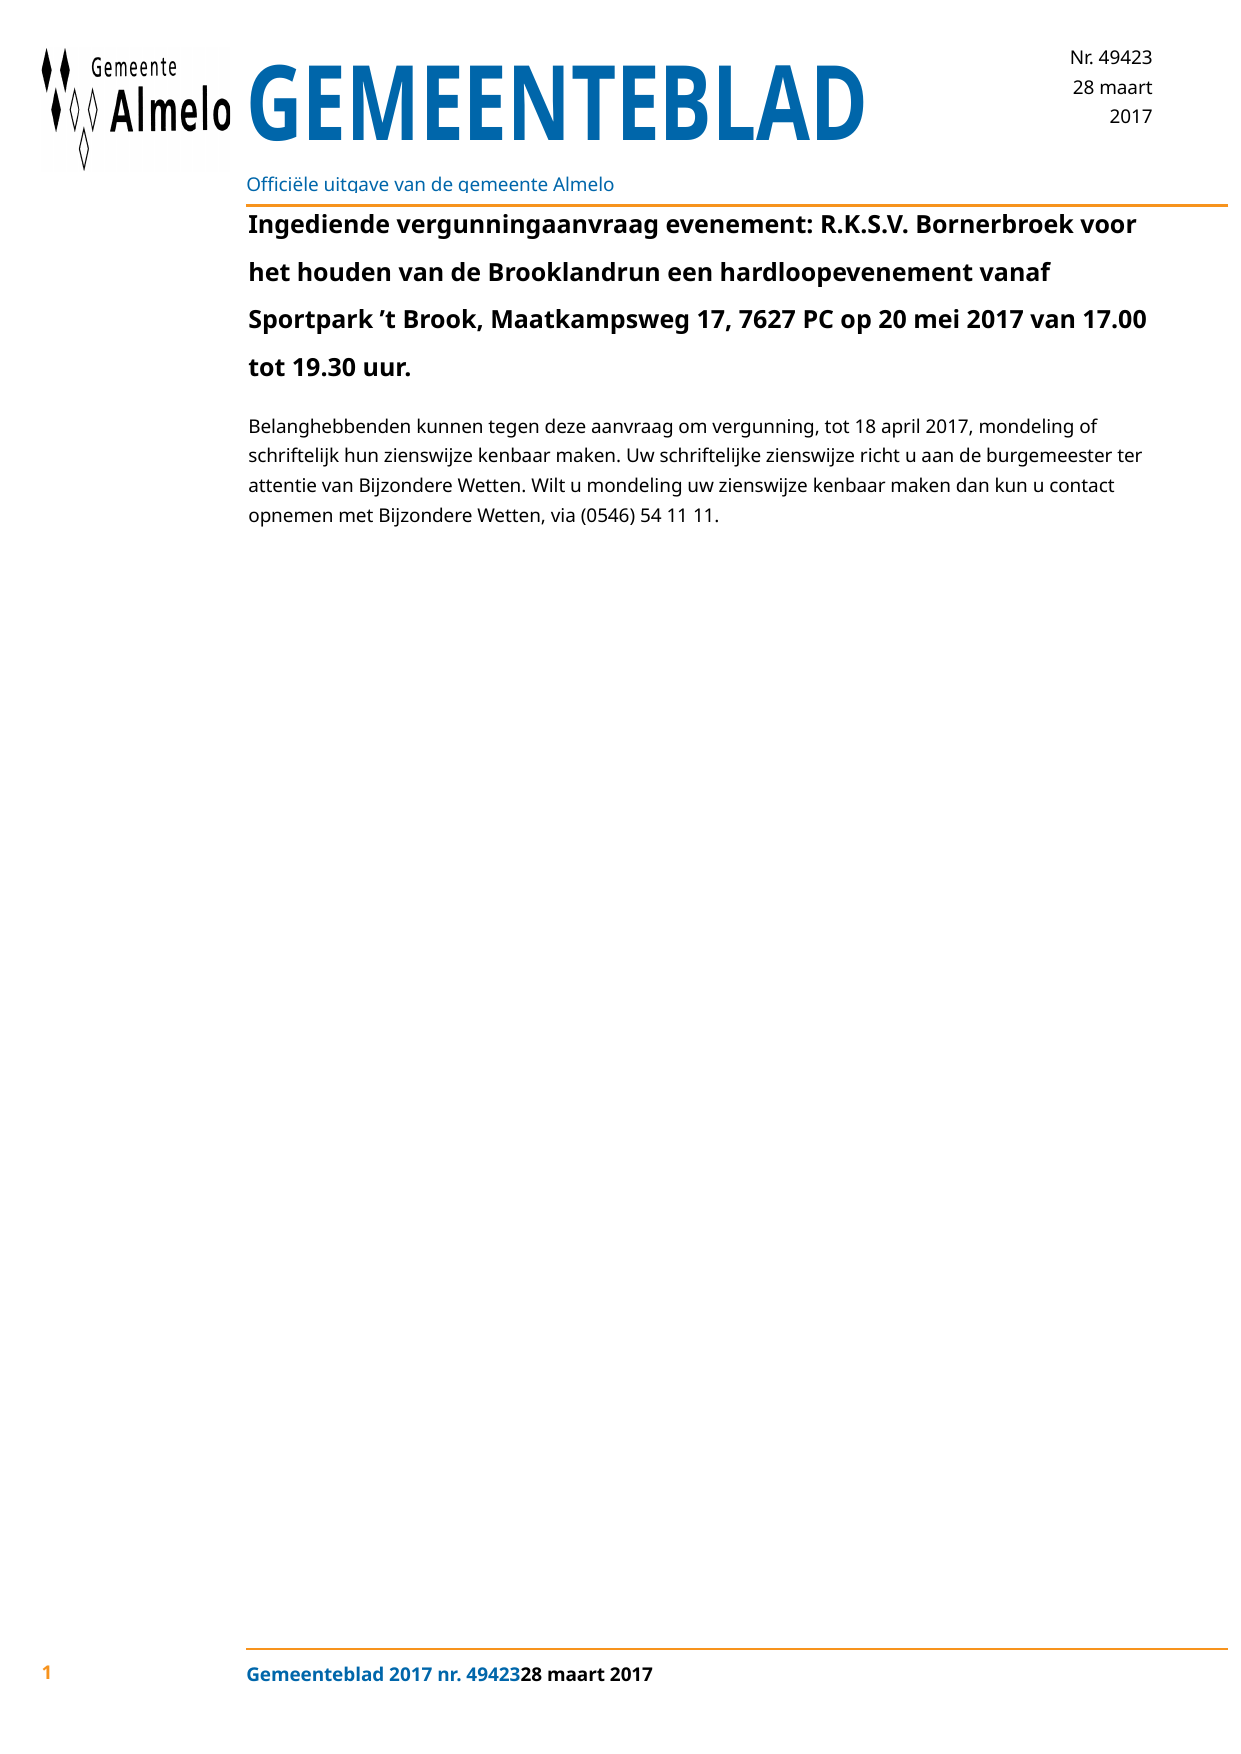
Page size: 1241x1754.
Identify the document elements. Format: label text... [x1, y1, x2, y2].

picture [41, 47, 231, 172]
text Belanghebbenden kunnen tegen deze aanvraag om vergunning, tot 18 april 2017, mondeling of schriftelijk hun zienswijze kenbaar maken. Uw schriftelijke zienswijze richt u aan de burgemeester ter attentie van Bijzondere Wetten. Wilt u mondeling uw zienswijze kenbaar maken dan kun u contact opnemen met Bijzondere Wetten, via (0546) 54 11 11. [248, 413, 1152, 528]
text Ingediende vergunningaanvraag evenement: R.K.S.V. Bornerbroek voor het houden van de Brooklandrun een hardloopevenement vanaf Sportpark ’t Brook, Maatkampsweg 17, 7627 PC op 20 mei 2017 van 17.00 tot 19.30 uur. [248, 207, 1152, 384]
